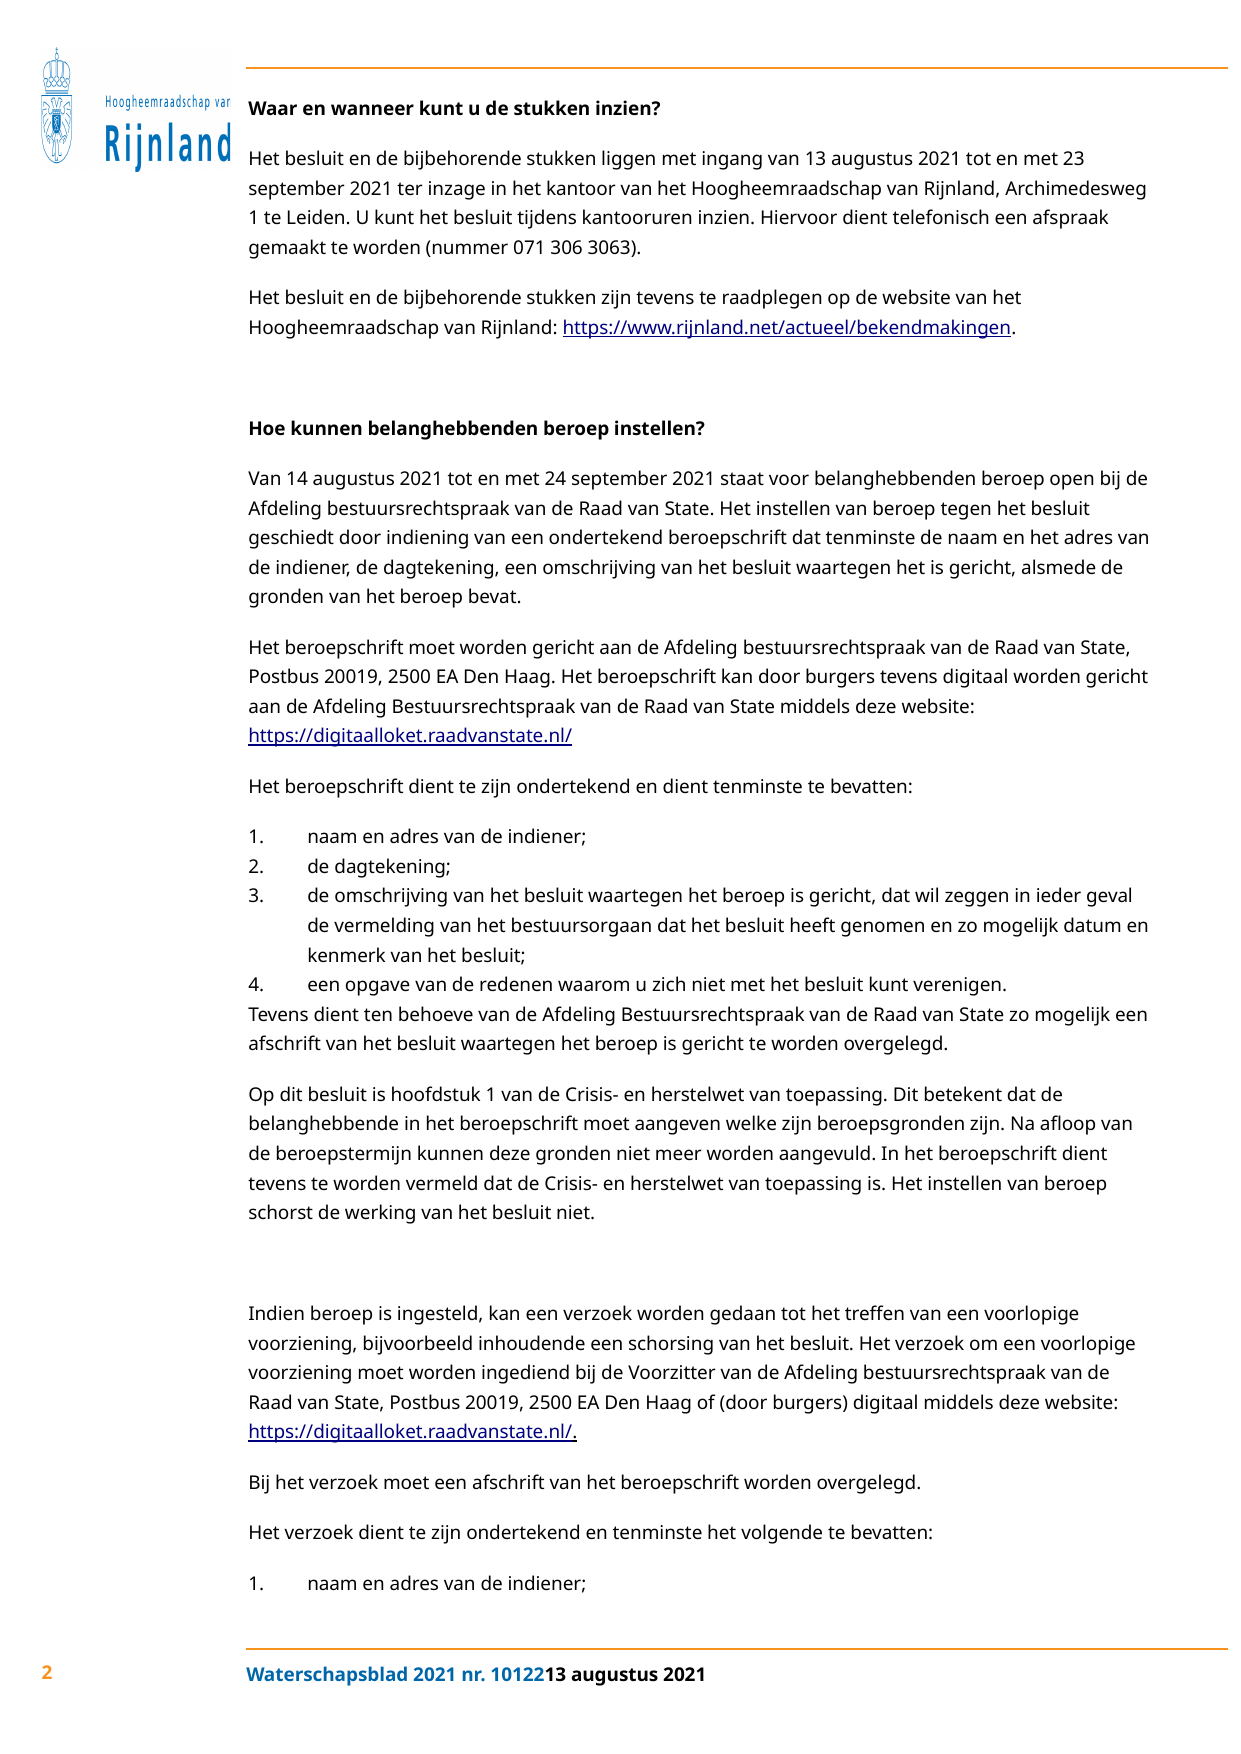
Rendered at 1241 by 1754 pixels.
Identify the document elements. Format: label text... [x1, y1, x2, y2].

text Het beroepschrift moet worden gericht aan de Afdeling bestuursrechtspraak van de Raad van State, Postbus 20019, 2500 EA Den Haag. Het beroepschrift kan door burgers tevens digitaal worden gericht aan de Afdeling Bestuursrechtspraak van de Raad van State middels deze website: https://digitaalloket.raadvanstate.nl/ [248, 634, 1152, 748]
text Van 14 augustus 2021 tot en met 24 september 2021 staat voor belanghebbenden beroep open bij de Afdeling bestuursrechtspraak van de Raad van State. Het instellen van beroep tegen het besluit geschiedt door indiening van een ondertekend beroepschrift dat tenminste de naam en het adres van de indiener, de dagtekening, een omschrijving van het besluit waartegen het is gericht, alsmede de gronden van het beroep bevat. [248, 465, 1152, 609]
text Het besluit en de bijbehorende stukken zijn tevens te raadplegen op de website van het Hoogheemraadschap van Rijnland: https://www.rijnland.net/actueel/bekendmakingen. [248, 284, 1152, 340]
list een opgave van de redenen waarom u zich niet met het besluit kunt verenigen. [248, 971, 1152, 997]
text Het besluit en de bijbehorende stukken liggen met ingang van 13 augustus 2021 tot en met 23 september 2021 ter inzage in het kantoor van het Hoogheemraadschap van Rijnland, Archimedesweg 1 te Leiden. U kunt het besluit tijdens kantooruren inzien. Hiervoor dient telefonisch een afspraak gemaakt te worden (nummer 071 306 3063). [248, 145, 1152, 260]
list naam en adres van de indiener; [248, 1570, 1152, 1596]
text Tevens dient ten behoeve van de Afdeling Bestuursrechtspraak van de Raad van State zo mogelijk een afschrift van het besluit waartegen het beroep is gericht te worden overgelegd. [248, 1001, 1152, 1056]
text Bij het verzoek moet een afschrift van het beroepschrift worden overgelegd. [248, 1469, 1152, 1495]
list naam en adres van de indiener; [248, 823, 1152, 849]
picture [41, 47, 231, 172]
text Indien beroep is ingesteld, kan een verzoek worden gedaan tot het treffen van een voorlopige voorziening, bijvoorbeeld inhoudende een schorsing van het besluit. Het verzoek om een voorlopige voorziening moet worden ingediend bij de Voorzitter van de Afdeling bestuursrechtspraak van de Raad van State, Postbus 20019, 2500 EA Den Haag of (door burgers) digitaal middels deze website: https://digitaalloket.raadvanstate.nl/. [248, 1300, 1152, 1444]
text Op dit besluit is hoofdstuk 1 van de Crisis- en herstelwet van toepassing. Dit betekent dat de belanghebbende in het beroepschrift moet aangeven welke zijn beroepsgronden zijn. Na afloop van de beroepstermijn kunnen deze gronden niet meer worden aangevuld. In het beroepschrift dient tevens te worden vermeld dat de Crisis- en herstelwet van toepassing is. Het instellen van beroep schorst de werking van het besluit niet. [248, 1081, 1152, 1225]
text Het beroepschrift dient te zijn ondertekend en dient tenminste te bevatten: [248, 773, 1152, 799]
text Hoe kunnen belanghebbenden beroep instellen? [248, 415, 1152, 441]
text Waar en wanneer kunt u de stukken inzien? [248, 95, 1152, 121]
list de omschrijving van het besluit waartegen het beroep is gericht, dat wil zeggen in ieder geval de vermelding van het bestuursorgaan dat het besluit heeft genomen en zo mogelijk datum en kenmerk van het besluit; [248, 883, 1152, 968]
list de dagtekening; [248, 853, 1152, 879]
text Het verzoek dient te zijn ondertekend en tenminste het volgende te bevatten: [248, 1519, 1152, 1545]
